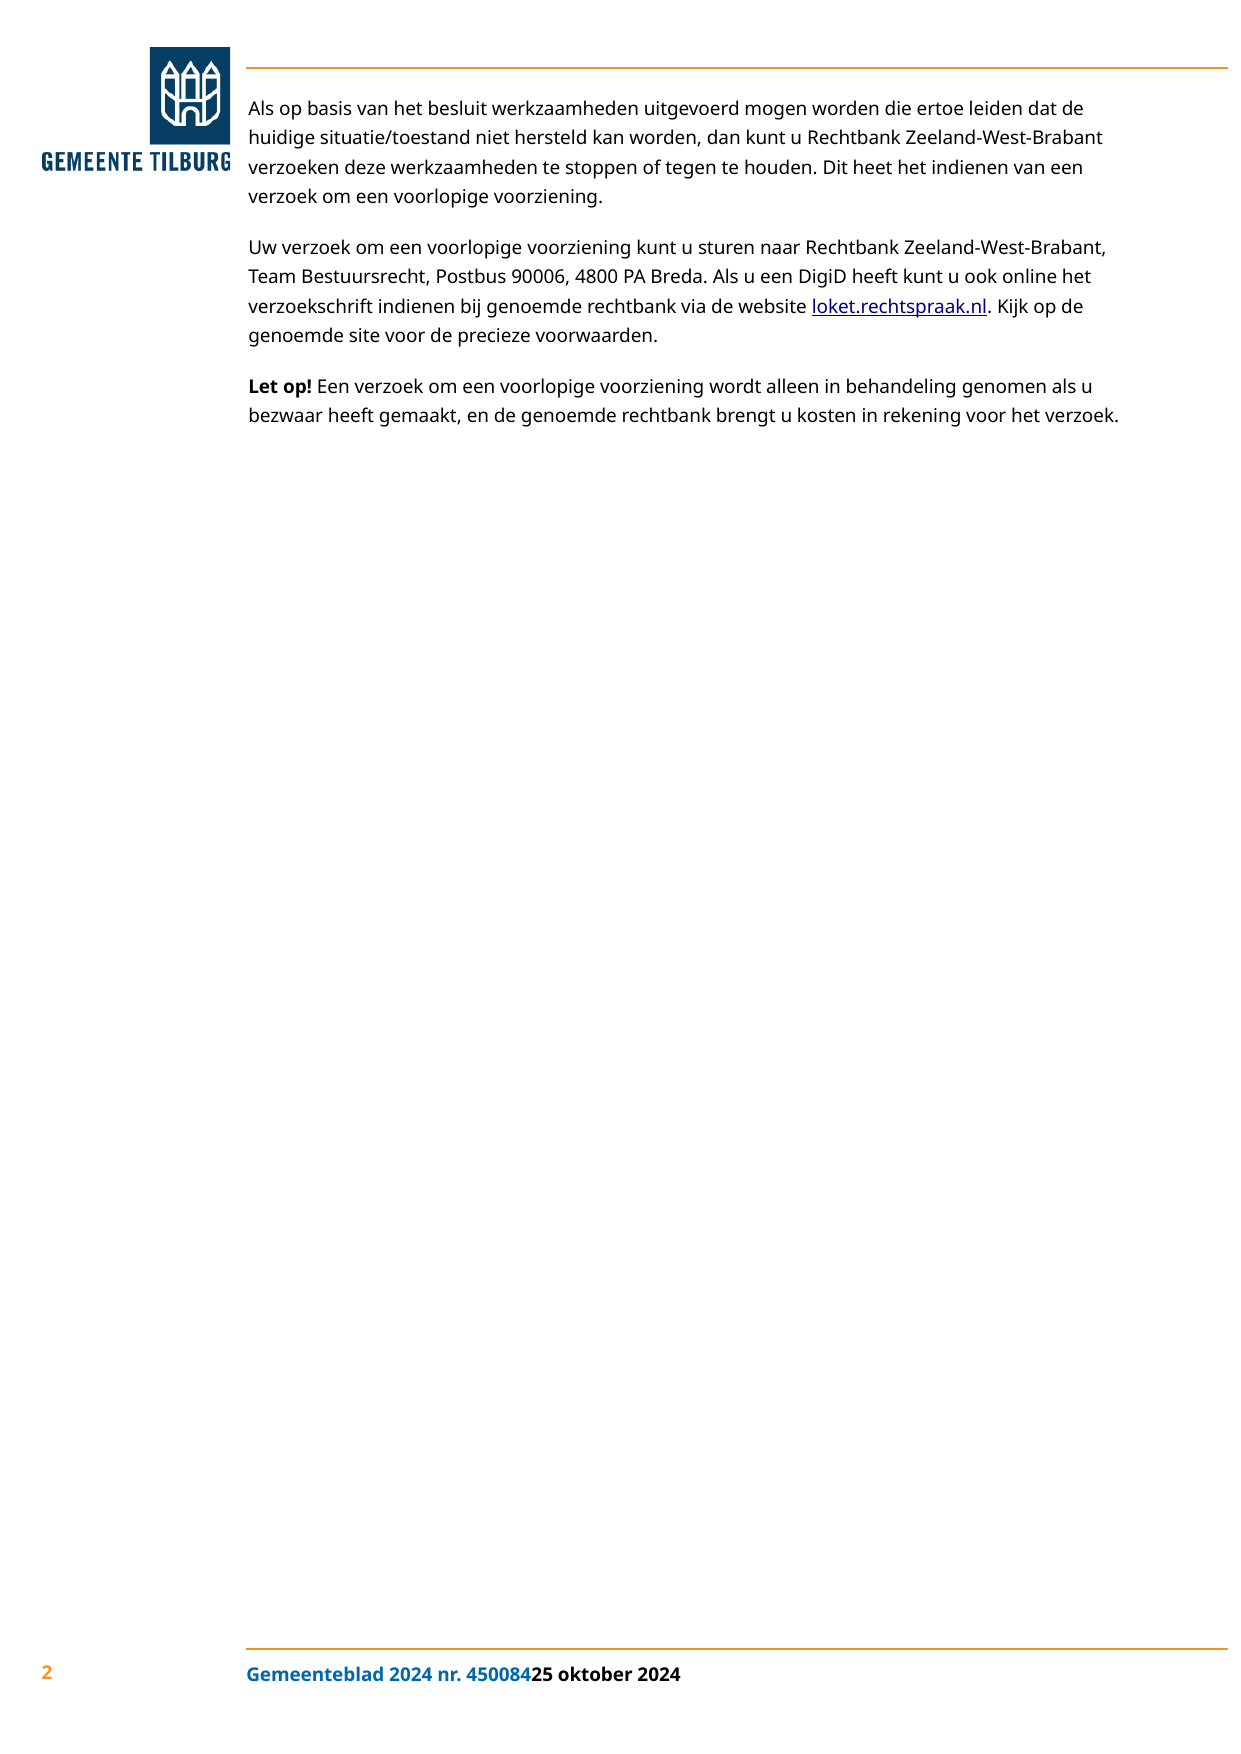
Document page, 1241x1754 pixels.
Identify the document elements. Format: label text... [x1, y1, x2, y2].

picture [41, 47, 231, 172]
text Uw verzoek om een voorlopige voorziening kunt u sturen naar Rechtbank Zeeland-West-Brabant, Team Bestuursrecht, Postbus 90006, 4800 PA Breda. Als u een DigiD heeft kunt u ook online het verzoekschrift indienen bij genoemde rechtbank via de website loket.rechtspraak.nl. Kijk op de genoemde site voor de precieze voorwaarden. [248, 234, 1152, 348]
text Als op basis van het besluit werkzaamheden uitgevoerd mogen worden die ertoe leiden dat de huidige situatie/toestand niet hersteld kan worden, dan kunt u Rechtbank Zeeland-West-Brabant verzoeken deze werkzaamheden te stoppen of tegen te houden. Dit heet het indienen van een verzoek om een voorlopige voorziening. [248, 95, 1152, 209]
text Let op! Een verzoek om een voorlopige voorziening wordt alleen in behandeling genomen als u bezwaar heeft gemaakt, en de genoemde rechtbank brengt u kosten in rekening voor het verzoek. [248, 373, 1152, 428]
